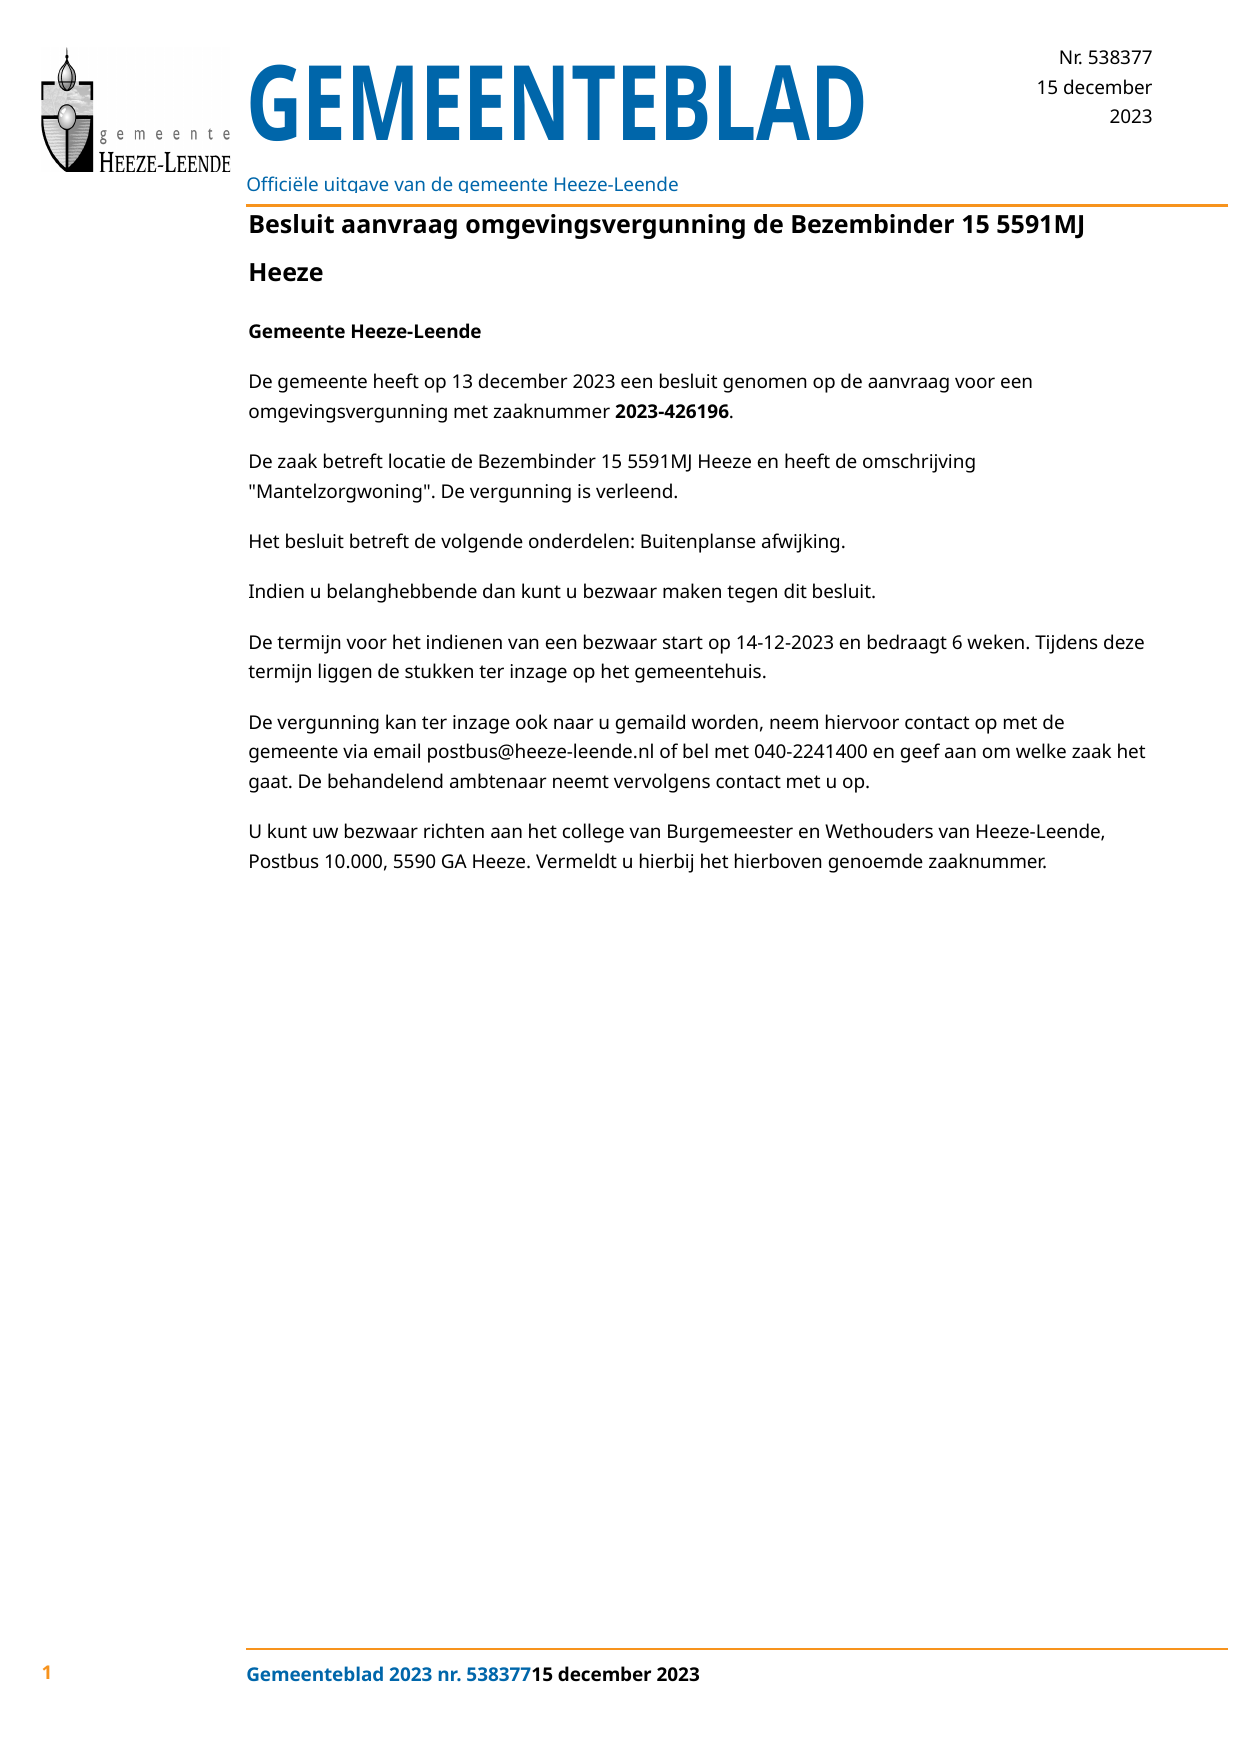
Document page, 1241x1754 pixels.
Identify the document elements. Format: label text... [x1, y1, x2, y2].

text De gemeente heeft op 13 december 2023 een besluit genomen op de aanvraag voor een omgevingsvergunning met zaaknummer 2023-426196. [248, 368, 1152, 424]
text Besluit aanvraag omgevingsvergunning de Bezembinder 15 5591MJ Heeze [248, 207, 1152, 288]
text U kunt uw bezwaar richten aan het college van Burgemeester en Wethouders van Heeze-Leende, Postbus 10.000, 5590 GA Heeze. Vermeldt u hierbij het hierboven genoemde zaaknummer. [248, 819, 1152, 874]
text Gemeente Heeze-Leende [248, 318, 1152, 344]
text De zaak betreft locatie de Bezembinder 15 5591MJ Heeze en heeft de omschrijving "Mantelzorgwoning". De vergunning is verleend. [248, 448, 1152, 504]
text De vergunning kan ter inzage ook naar u gemaild worden, neem hiervoor contact op met de gemeente via email postbus@heeze-leende.nl of bel met 040-2241400 en geef aan om welke zaak het gaat. De behandelend ambtenaar neemt vervolgens contact met u op. [248, 709, 1152, 794]
text Indien u belanghebbende dan kunt u bezwaar maken tegen dit besluit. [248, 579, 1152, 604]
text Het besluit betreft de volgende onderdelen: Buitenplanse afwijking. [248, 528, 1152, 554]
picture [41, 47, 231, 172]
text De termijn voor het indienen van een bezwaar start op 14-12-2023 en bedraagt 6 weken. Tijdens deze termijn liggen de stukken ter inzage op het gemeentehuis. [248, 629, 1152, 684]
